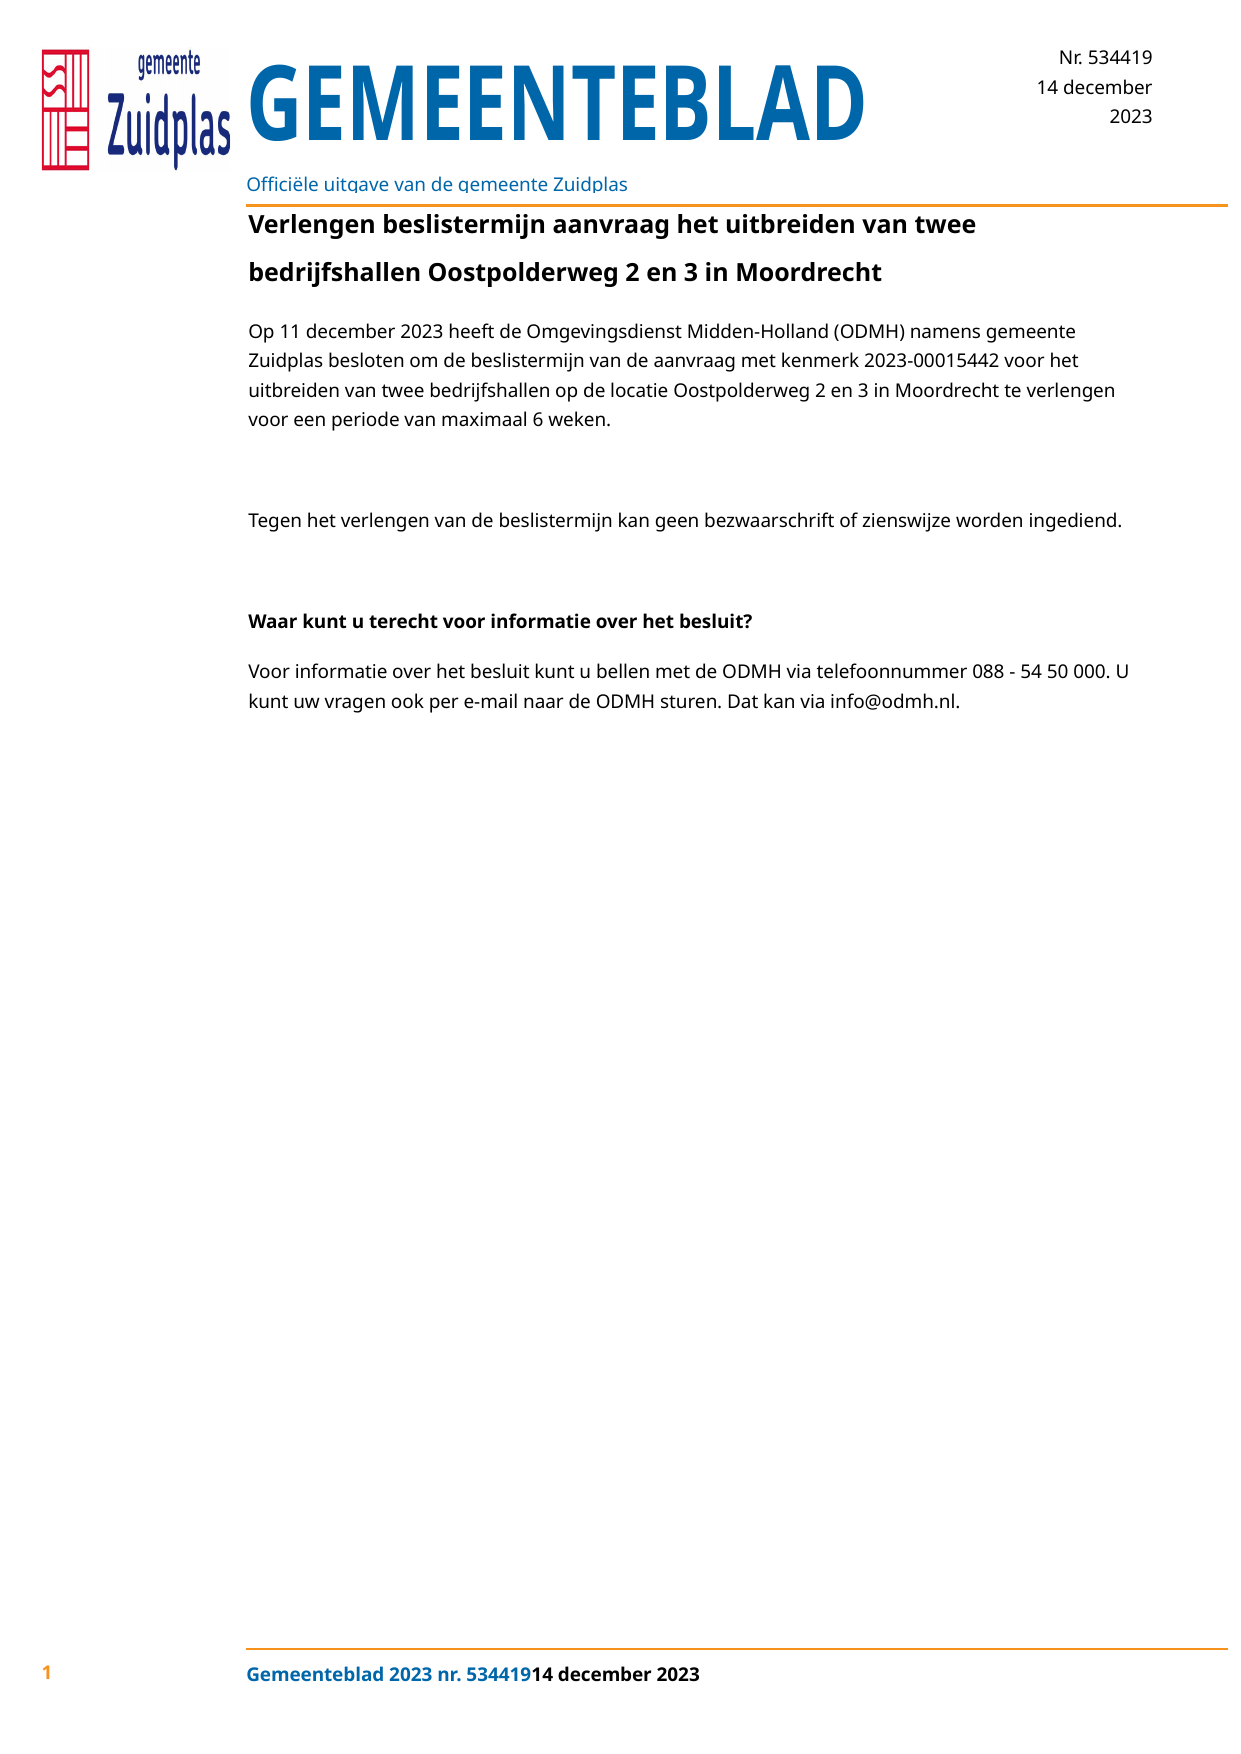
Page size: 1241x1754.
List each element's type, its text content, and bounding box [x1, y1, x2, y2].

text Waar kunt u terecht voor informatie over het besluit? [248, 608, 1152, 634]
picture [41, 47, 231, 172]
text Verlengen beslistermijn aanvraag het uitbreiden van twee bedrijfshallen Oostpolderweg 2 en 3 in Moordrecht [248, 207, 1152, 288]
text Voor informatie over het besluit kunt u bellen met de ODMH via telefoonnummer 088 - 54 50 000. U kunt uw vragen ook per e-mail naar de ODMH sturen. Dat kan via info@odmh.nl. [248, 659, 1152, 714]
text Op 11 december 2023 heeft de Omgevingsdienst Midden-Holland (ODMH) namens gemeente Zuidplas besloten om de beslistermijn van de aanvraag met kenmerk 2023-00015442 voor het uitbreiden van twee bedrijfshallen op de locatie Oostpolderweg 2 en 3 in Moordrecht te verlengen voor een periode van maximaal 6 weken. [248, 318, 1152, 432]
text Tegen het verlengen van de beslistermijn kan geen bezwaarschrift of zienswijze worden ingediend. [248, 507, 1152, 533]
